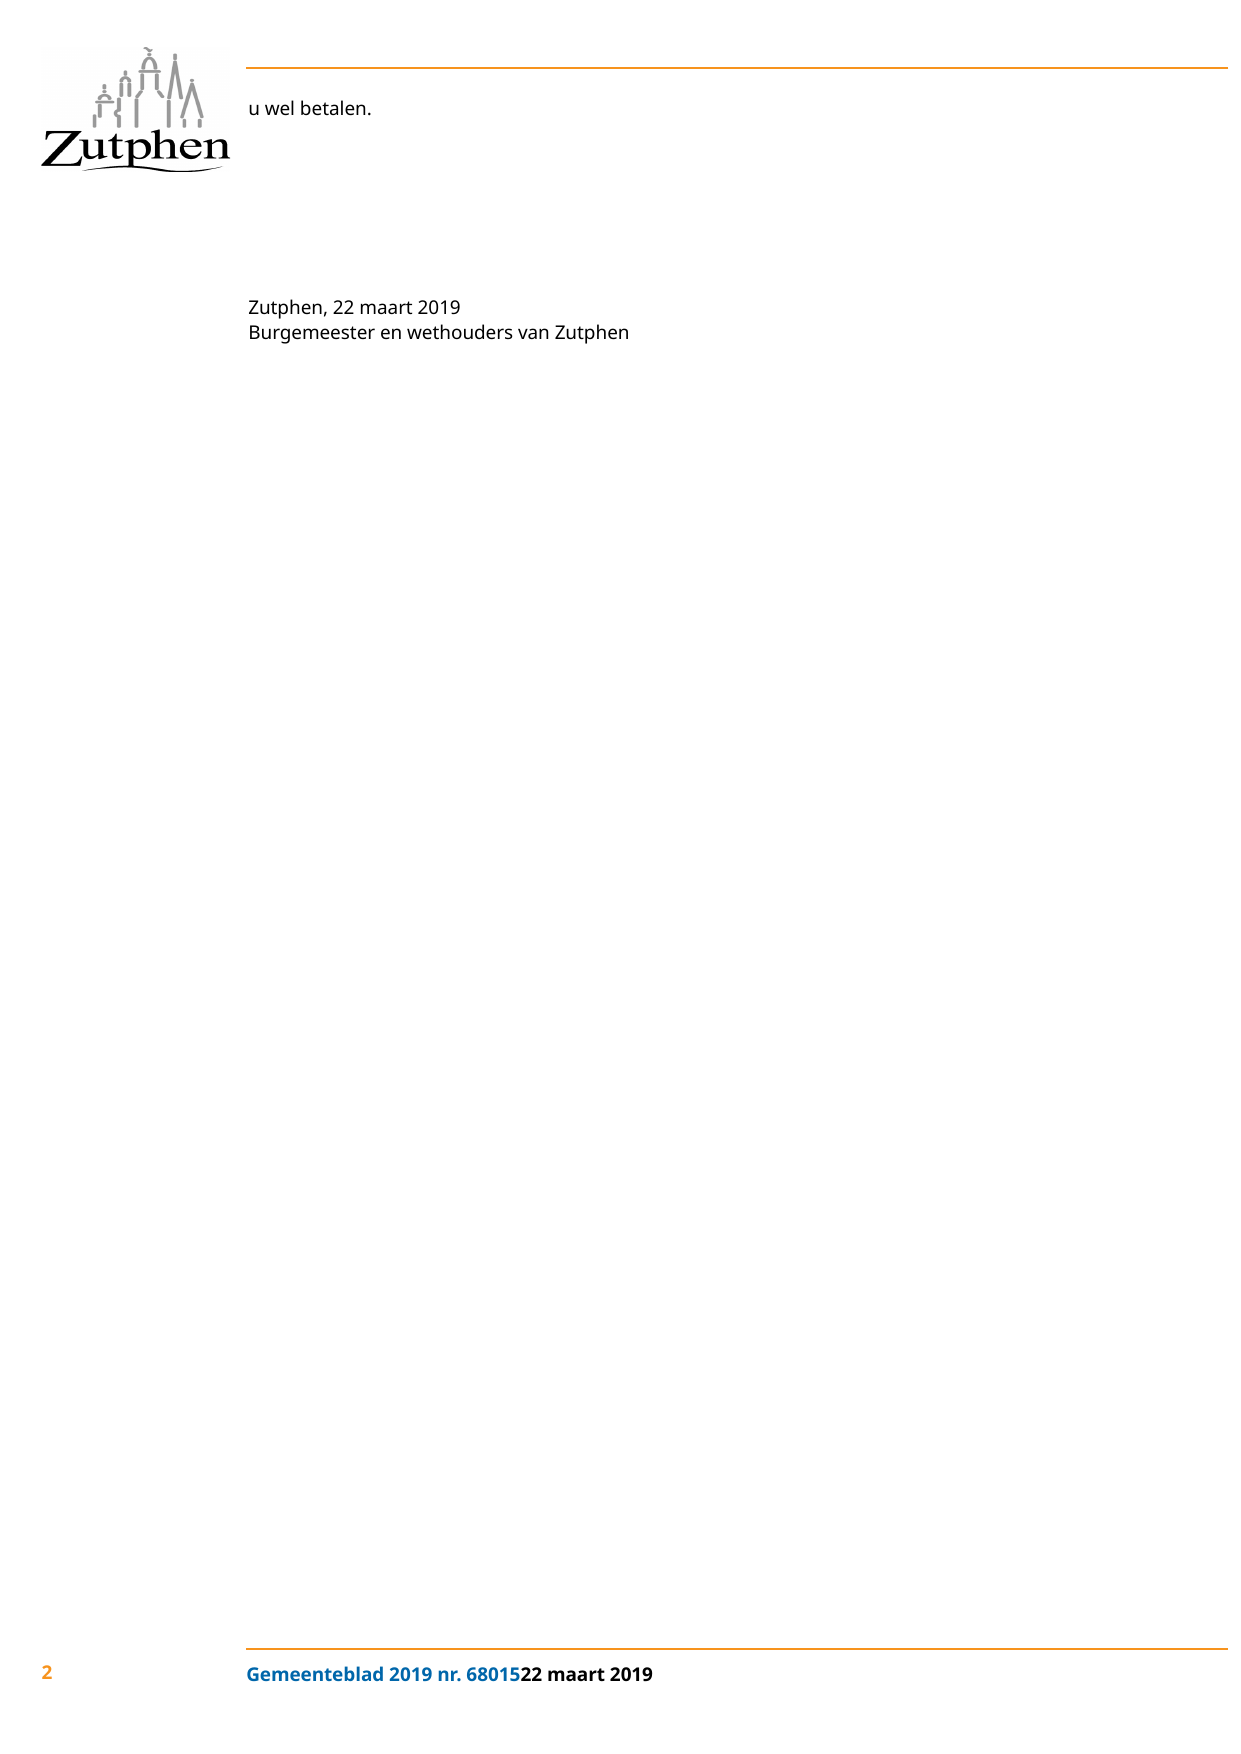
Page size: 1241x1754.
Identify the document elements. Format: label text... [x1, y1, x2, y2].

text u wel betalen. [248, 95, 1152, 121]
text Zutphen, 22 maart 2019 [248, 294, 1152, 319]
text Burgemeester en wethouders van Zutphen [248, 319, 1152, 345]
picture [41, 47, 231, 172]
